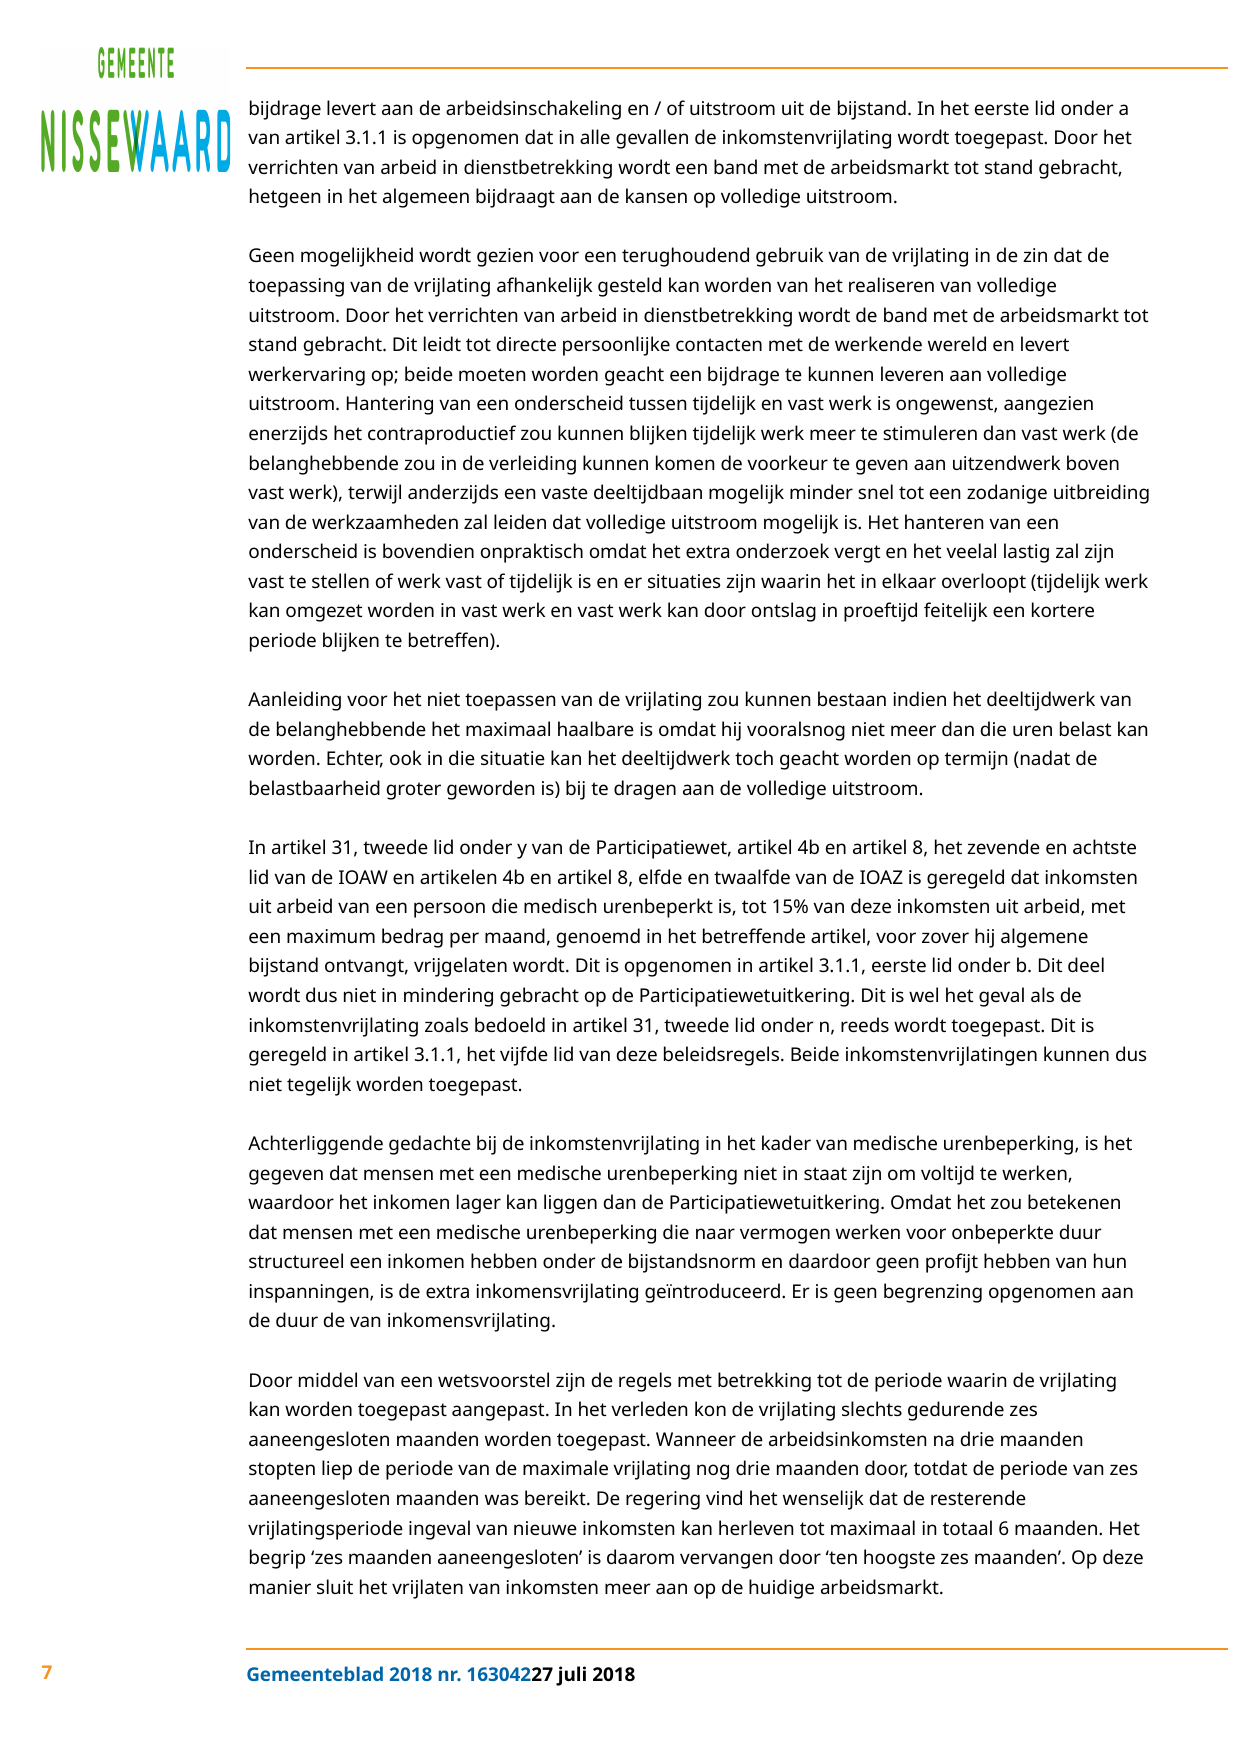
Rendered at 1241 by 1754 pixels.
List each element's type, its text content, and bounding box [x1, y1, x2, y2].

picture [41, 47, 231, 172]
text Aanleiding voor het niet toepassen van de vrijlating zou kunnen bestaan indien het deeltijdwerk van de belanghebbende het maximaal haalbare is omdat hij vooralsnog niet meer dan die uren belast kan worden. Echter, ook in die situatie kan het deeltijdwerk toch geacht worden op termijn (nadat de belastbaarheid groter geworden is) bij te dragen aan de volledige uitstroom. [248, 686, 1152, 801]
text Door middel van een wetsvoorstel zijn de regels met betrekking tot de periode waarin de vrijlating kan worden toegepast aangepast. In het verleden kon de vrijlating slechts gedurende zes aaneengesloten maanden worden toegepast. Wanneer de arbeidsinkomsten na drie maanden stopten liep de periode van de maximale vrijlating nog drie maanden door, totdat de periode van zes aaneengesloten maanden was bereikt. De regering vind het wenselijk dat de resterende vrijlatingsperiode ingeval van nieuwe inkomsten kan herleven tot maximaal in totaal 6 maanden. Het begrip ‘zes maanden aaneengesloten’ is daarom vervangen door ‘ten hoogste zes maanden’. Op deze manier sluit het vrijlaten van inkomsten meer aan op de huidige arbeidsmarkt. [248, 1367, 1152, 1600]
picture [201, 122, 206, 138]
text In artikel 31, tweede lid onder y van de Participatiewet, artikel 4b en artikel 8, het zevende en achtste lid van de IOAW en artikelen 4b en artikel 8, elfde en twaalfde van de IOAZ is geregeld dat inkomsten uit arbeid van een persoon die medisch urenbeperkt is, tot 15% van deze inkomsten uit arbeid, met een maximum bedrag per maand, genoemd in het betreffende artikel, voor zover hij algemene bijstand ontvangt, vrijgelaten wordt. Dit is opgenomen in artikel 3.1.1, eerste lid onder b. Dit deel wordt dus niet in mindering gebracht op de Participatiewetuitkering. Dit is wel het geval als de inkomstenvrijlating zoals bedoeld in artikel 31, tweede lid onder n, reeds wordt toegepast. Dit is geregeld in artikel 3.1.1, het vijfde lid van deze beleidsregels. Beide inkomstenvrijlatingen kunnen dus niet tegelijk worden toegepast. [248, 834, 1152, 1097]
text Geen mogelijkheid wordt gezien voor een terughoudend gebruik van de vrijlating in de zin dat de toepassing van de vrijlating afhankelijk gesteld kan worden van het realiseren van volledige uitstroom. Door het verrichten van arbeid in dienstbetrekking wordt de band met de arbeidsmarkt tot stand gebracht. Dit leidt tot directe persoonlijke contacten met de werkende wereld en levert werkervaring op; beide moeten worden geacht een bijdrage te kunnen leveren aan volledige uitstroom. Hantering van een onderscheid tussen tijdelijk en vast werk is ongewenst, aangezien enerzijds het contraproductief zou kunnen blijken tijdelijk werk meer te stimuleren dan vast werk (de belanghebbende zou in de verleiding kunnen komen de voorkeur te geven aan uitzendwerk boven vast werk), terwijl anderzijds een vaste deeltijdbaan mogelijk minder snel tot een zodanige uitbreiding van de werkzaamheden zal leiden dat volledige uitstroom mogelijk is. Het hanteren van een onderscheid is bovendien onpraktisch omdat het extra onderzoek vergt en het veelal lastig zal zijn vast te stellen of werk vast of tijdelijk is en er situaties zijn waarin het in elkaar overloopt (tijdelijk werk kan omgezet worden in vast werk en vast werk kan door ontslag in proeftijd feitelijk een kortere periode blijken te betreffen). [248, 243, 1152, 653]
text bijdrage levert aan de arbeidsinschakeling en / of uitstroom uit de bijstand. In het eerste lid onder a van artikel 3.1.1 is opgenomen dat in alle gevallen de inkomstenvrijlating wordt toegepast. Door het verrichten van arbeid in dienstbetrekking wordt een band met de arbeidsmarkt tot stand gebracht, hetgeen in het algemeen bijdraagt aan de kansen op volledige uitstroom. [248, 95, 1152, 209]
picture [154, 157, 165, 172]
picture [200, 151, 206, 172]
picture [222, 122, 227, 160]
picture [176, 157, 187, 172]
text Achterliggende gedachte bij de inkomstenvrijlating in het kader van medische urenbeperking, is het gegeven dat mensen met een medische urenbeperking niet in staat zijn om voltijd te werken, waardoor het inkomen lager kan liggen dan de Participatiewetuitkering. Omdat het zou betekenen dat mensen met een medische urenbeperking die naar vermogen werken voor onbeperkte duur structureel een inkomen hebben onder de bijstandsnorm en daardoor geen profijt hebben van hun inspanningen, is de extra inkomensvrijlating geïntroduceerd. Er is geen begrenzing opgenomen aan de duur de van inkomensvrijlating. [248, 1130, 1152, 1333]
